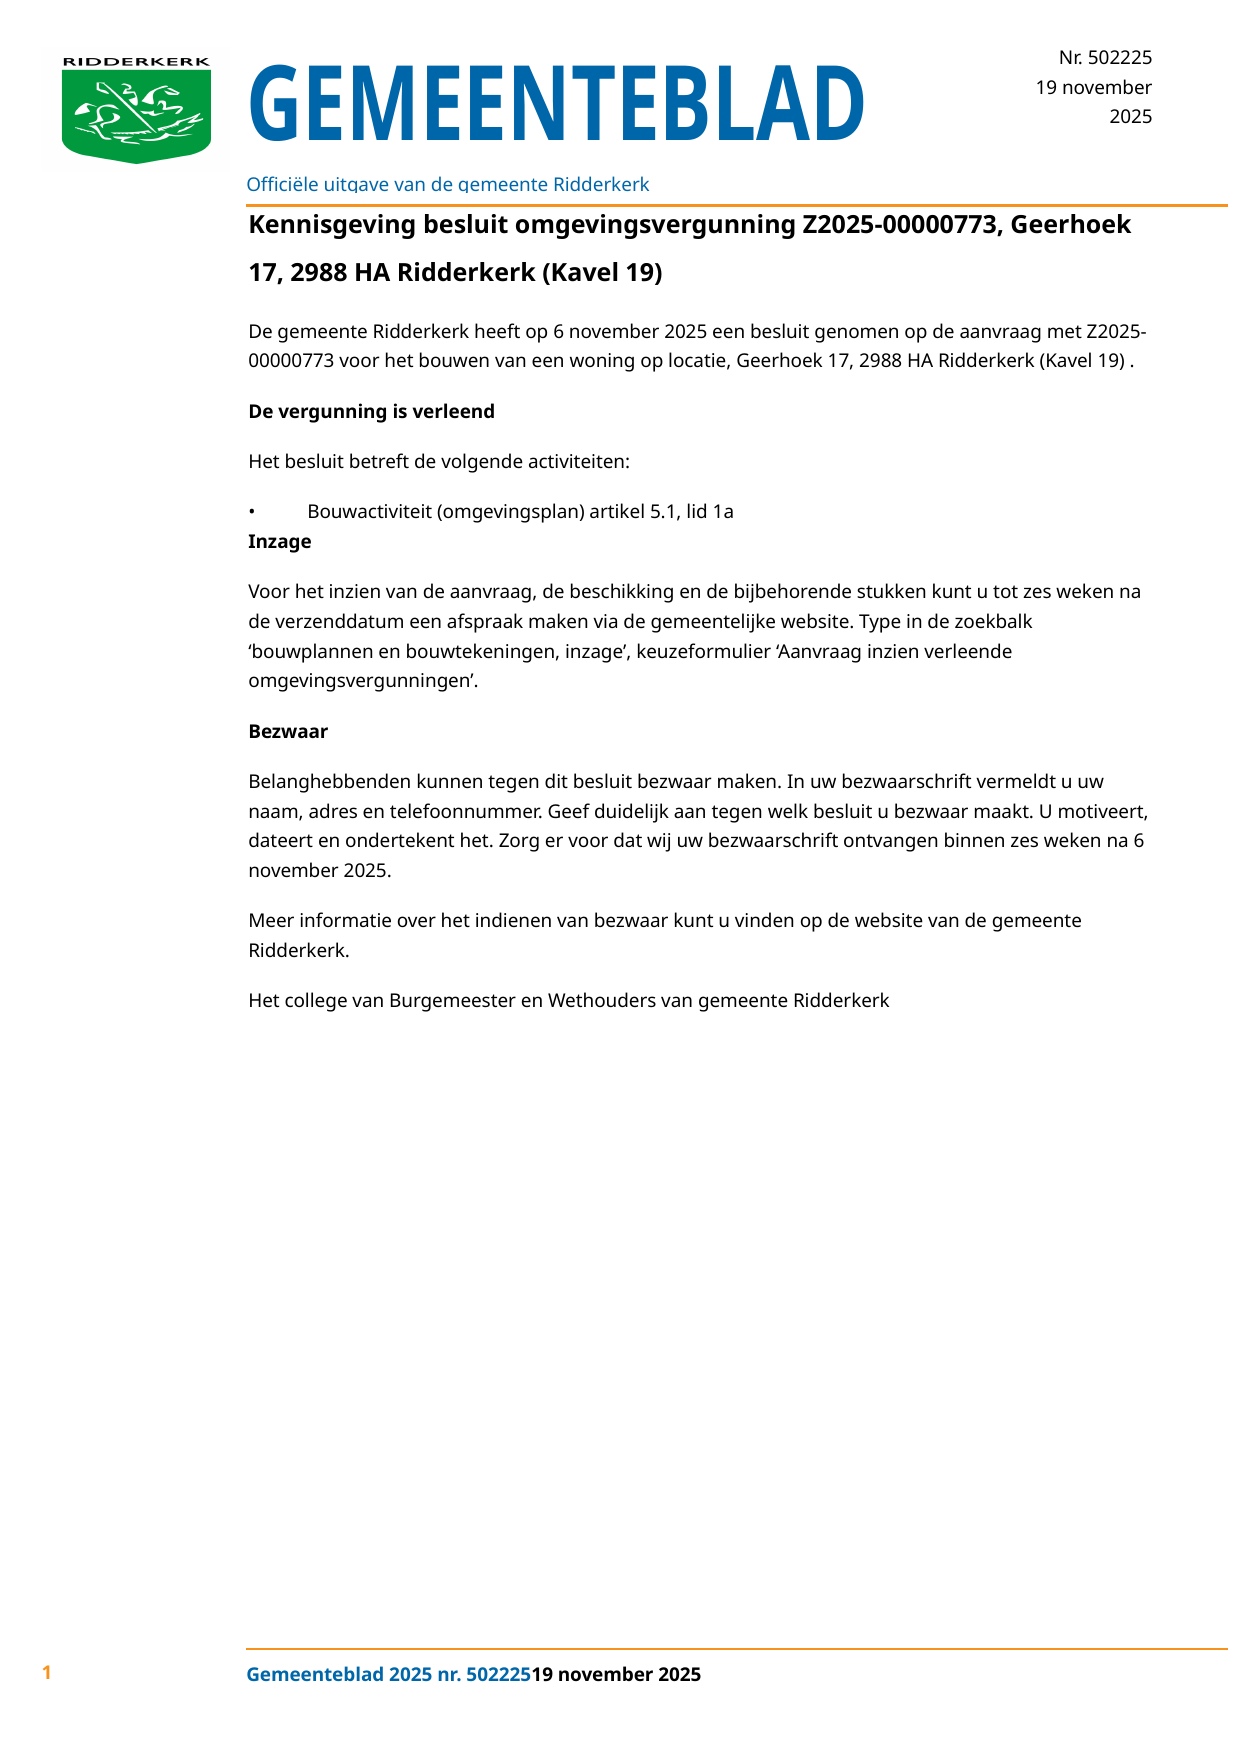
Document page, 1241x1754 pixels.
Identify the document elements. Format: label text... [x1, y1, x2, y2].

text De gemeente Ridderkerk heeft op 6 november 2025 een besluit genomen op de aanvraag met Z2025-00000773 voor het bouwen van een woning op locatie, Geerhoek 17, 2988 HA Ridderkerk (Kavel 19) . [248, 318, 1152, 373]
text Voor het inzien van de aanvraag, de beschikking en de bijbehorende stukken kunt u tot zes weken na de verzenddatum een afspraak maken via de gemeentelijke website. Type in de zoekbalk ‘bouwplannen en bouwtekeningen, inzage’, keuzeformulier ‘Aanvraag inzien verleende omgevingsvergunningen’. [248, 579, 1152, 693]
picture [41, 47, 231, 172]
text Het college van Burgemeester en Wethouders van gemeente Ridderkerk [248, 987, 1152, 1013]
text Bezwaar [248, 718, 1152, 744]
text Kennisgeving besluit omgevingsvergunning Z2025-00000773, Geerhoek 17, 2988 HA Ridderkerk (Kavel 19) [248, 207, 1152, 288]
text Belanghebbenden kunnen tegen dit besluit bezwaar maken. In uw bezwaarschrift vermeldt u uw naam, adres en telefoonnummer. Geef duidelijk aan tegen welk besluit u bezwaar maakt. U motiveert, dateert en ondertekent het. Zorg er voor dat wij uw bezwaarschrift ontvangen binnen zes weken na 6 november 2025. [248, 768, 1152, 883]
list Bouwactiviteit (omgevingsplan) artikel 5.1, lid 1a [248, 499, 1152, 524]
text Meer informatie over het indienen van bezwaar kunt u vinden op de website van de gemeente Ridderkerk. [248, 907, 1152, 963]
text Het besluit betreft de volgende activiteiten: [248, 448, 1152, 474]
text Inzage [248, 528, 1152, 554]
text De vergunning is verleend [248, 398, 1152, 424]
